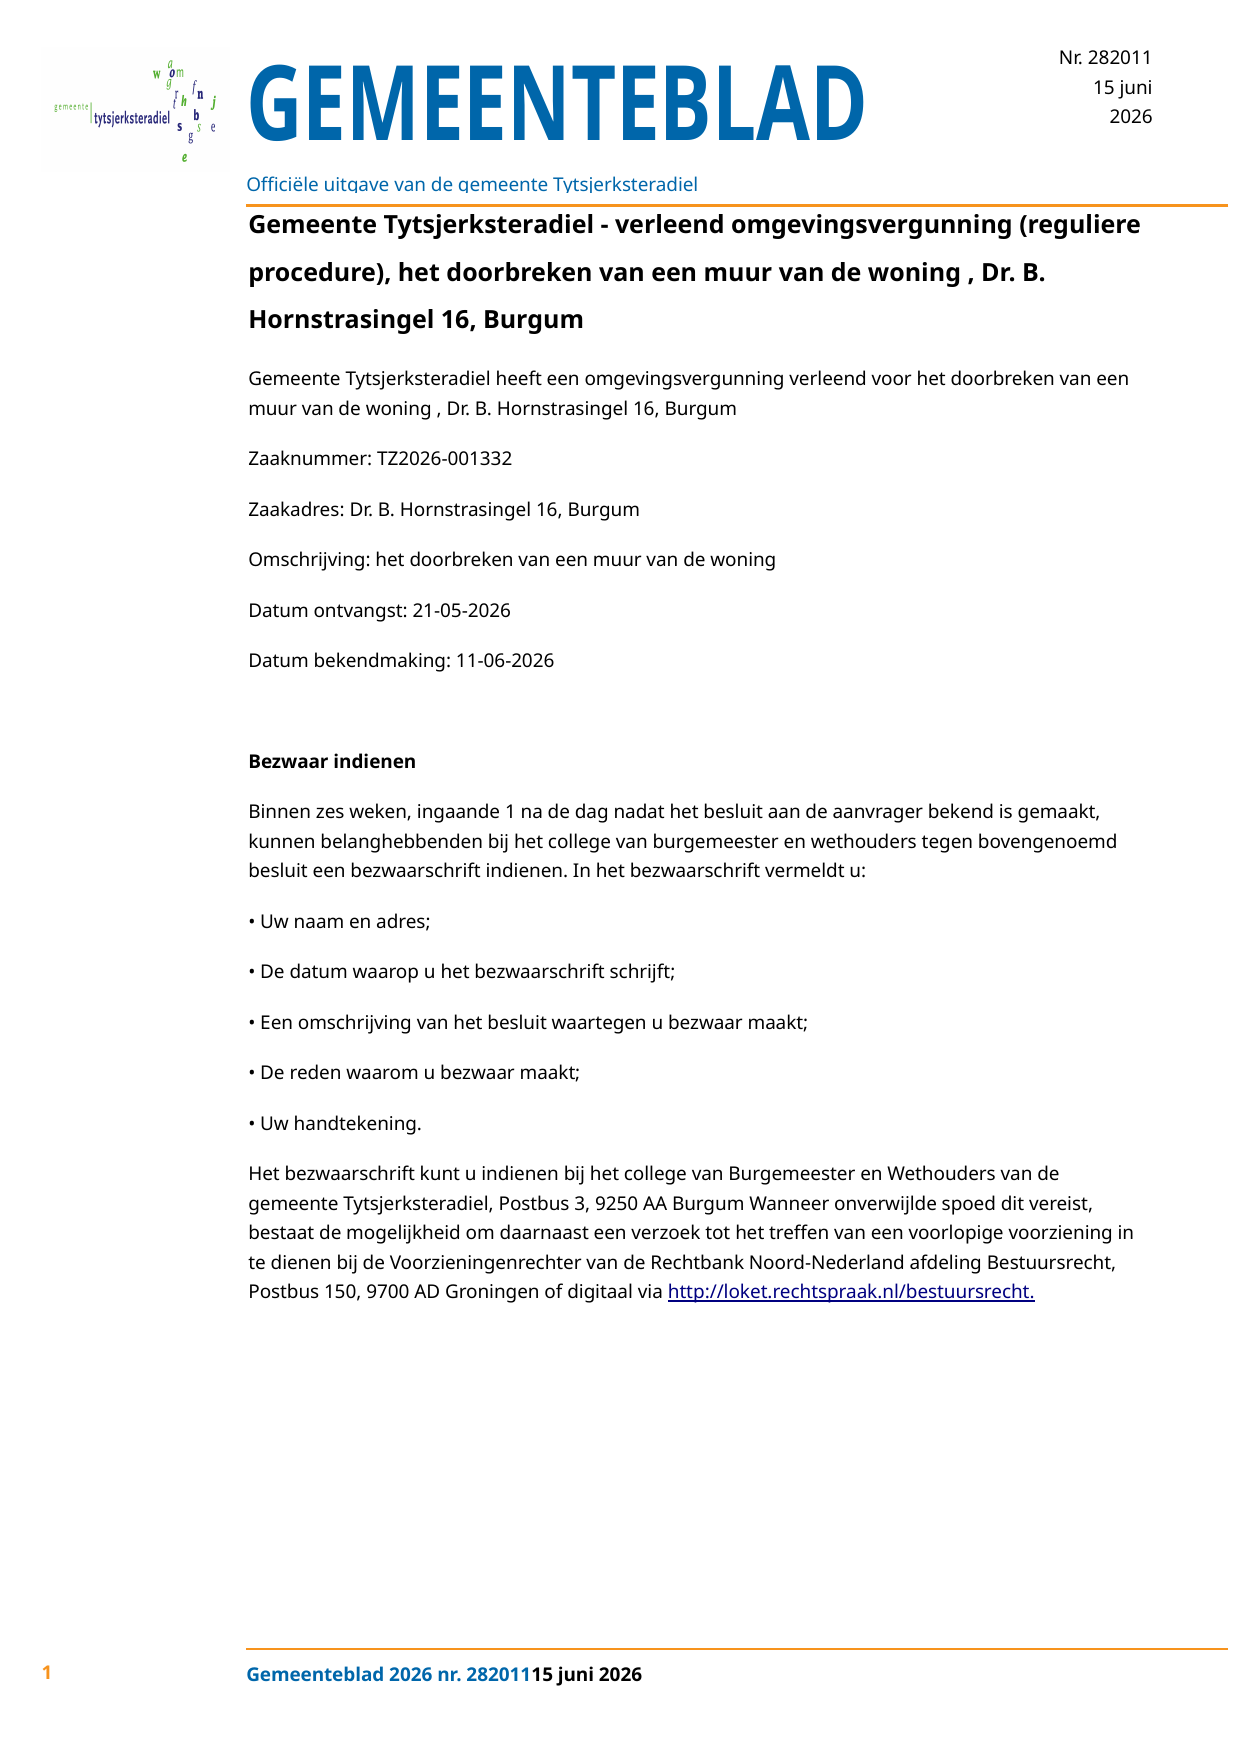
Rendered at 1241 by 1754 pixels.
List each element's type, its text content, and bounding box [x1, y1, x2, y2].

text • Uw handtekening. [248, 1110, 1152, 1135]
picture [41, 47, 231, 172]
text Binnen zes weken, ingaande 1 na de dag nadat het besluit aan de aanvrager bekend is gemaakt, kunnen belanghebbenden bij het college van burgemeester en wethouders tegen bovengenoemd besluit een bezwaarschrift indienen. In het bezwaarschrift vermeldt u: [248, 798, 1152, 883]
text Zaaknummer: TZ2026-001332 [248, 446, 1152, 471]
text Bezwaar indienen [248, 748, 1152, 774]
text • Een omschrijving van het besluit waartegen u bezwaar maakt; [248, 1009, 1152, 1034]
text • De datum waarop u het bezwaarschrift schrijft; [248, 958, 1152, 984]
text Omschrijving: het doorbreken van een muur van de woning [248, 546, 1152, 572]
text Het bezwaarschrift kunt u indienen bij het college van Burgemeester en Wethouders van de gemeente Tytsjerksteradiel, Postbus 3, 9250 AA Burgum Wanneer onverwijlde spoed dit vereist, bestaat de mogelijkheid om daarnaast een verzoek tot het treffen van een voorlopige voorziening in te dienen bij de Voorzieningenrechter van de Rechtbank Noord-Nederland afdeling Bestuursrecht, Postbus 150, 9700 AD Groningen of digitaal via http://loket.rechtspraak.nl/bestuursrecht. [248, 1160, 1152, 1304]
text Zaakadres: Dr. B. Hornstrasingel 16, Burgum [248, 496, 1152, 522]
text Datum bekendmaking: 11-06-2026 [248, 647, 1152, 673]
text • Uw naam en adres; [248, 908, 1152, 934]
text Gemeente Tytsjerksteradiel - verleend omgevingsvergunning (reguliere procedure), het doorbreken van een muur van de woning , Dr. B. Hornstrasingel 16, Burgum [248, 207, 1152, 336]
text Gemeente Tytsjerksteradiel heeft een omgevingsvergunning verleend voor het doorbreken van een muur van de woning , Dr. B. Hornstrasingel 16, Burgum [248, 366, 1152, 421]
text Datum ontvangst: 21-05-2026 [248, 597, 1152, 622]
text • De reden waarom u bezwaar maakt; [248, 1059, 1152, 1085]
